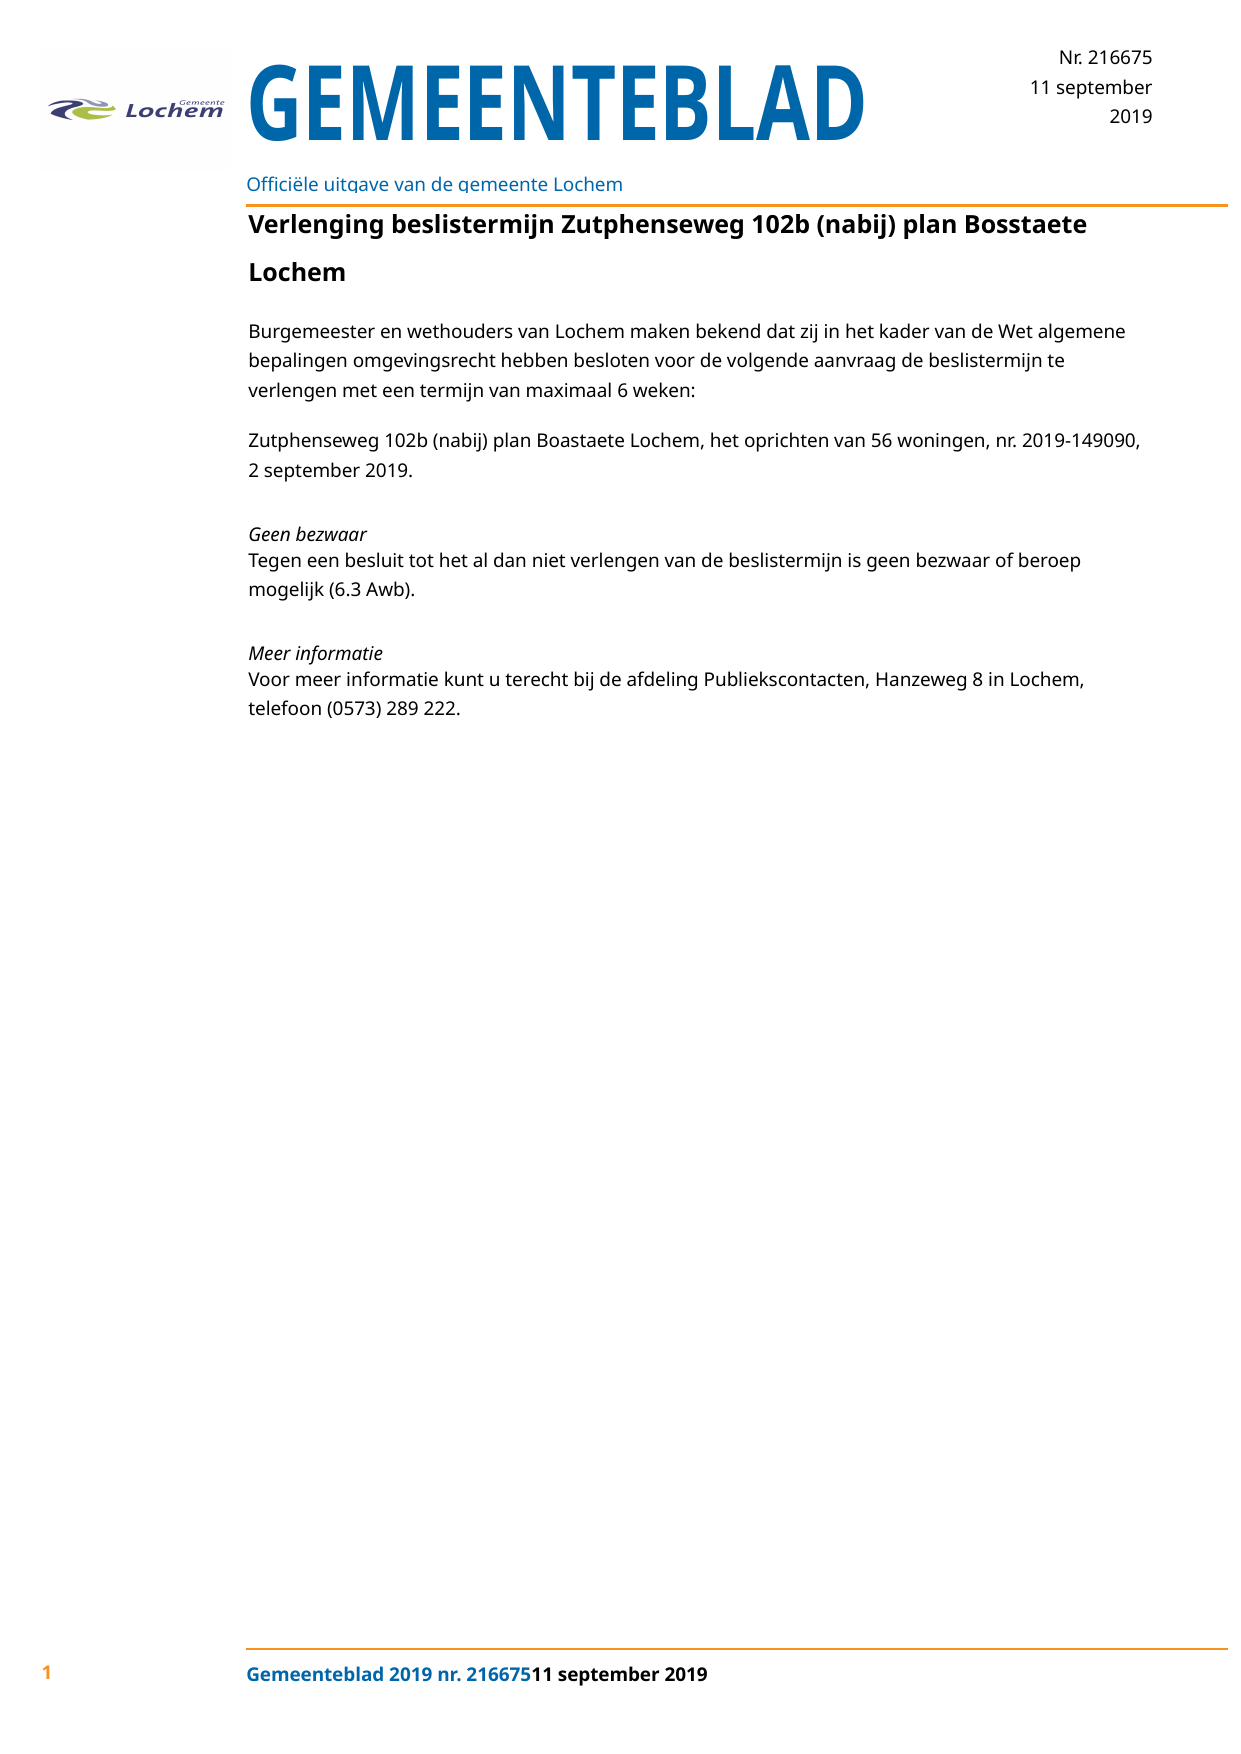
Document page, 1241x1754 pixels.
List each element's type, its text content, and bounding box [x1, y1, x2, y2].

text Tegen een besluit tot het al dan niet verlengen van de beslistermijn is geen bezwaar of beroep mogelijk (6.3 Awb). [248, 547, 1152, 602]
text Geen bezwaar [248, 521, 1152, 547]
picture [41, 47, 231, 172]
text Meer informatie [248, 640, 1152, 666]
text Voor meer informatie kunt u terecht bij de afdeling Publiekscontacten, Hanzeweg 8 in Lochem, telefoon (0573) 289 222. [248, 666, 1152, 721]
text Zutphenseweg 102b (nabij) plan Boastaete Lochem, het oprichten van 56 woningen, nr. 2019-149090, 2 september 2019. [248, 427, 1152, 483]
text Verlenging beslistermijn Zutphenseweg 102b (nabij) plan Bosstaete Lochem [248, 207, 1152, 288]
text Burgemeester en wethouders van Lochem maken bekend dat zij in het kader van de Wet algemene bepalingen omgevingsrecht hebben besloten voor de volgende aanvraag de beslistermijn te verlengen met een termijn van maximaal 6 weken: [248, 318, 1152, 403]
